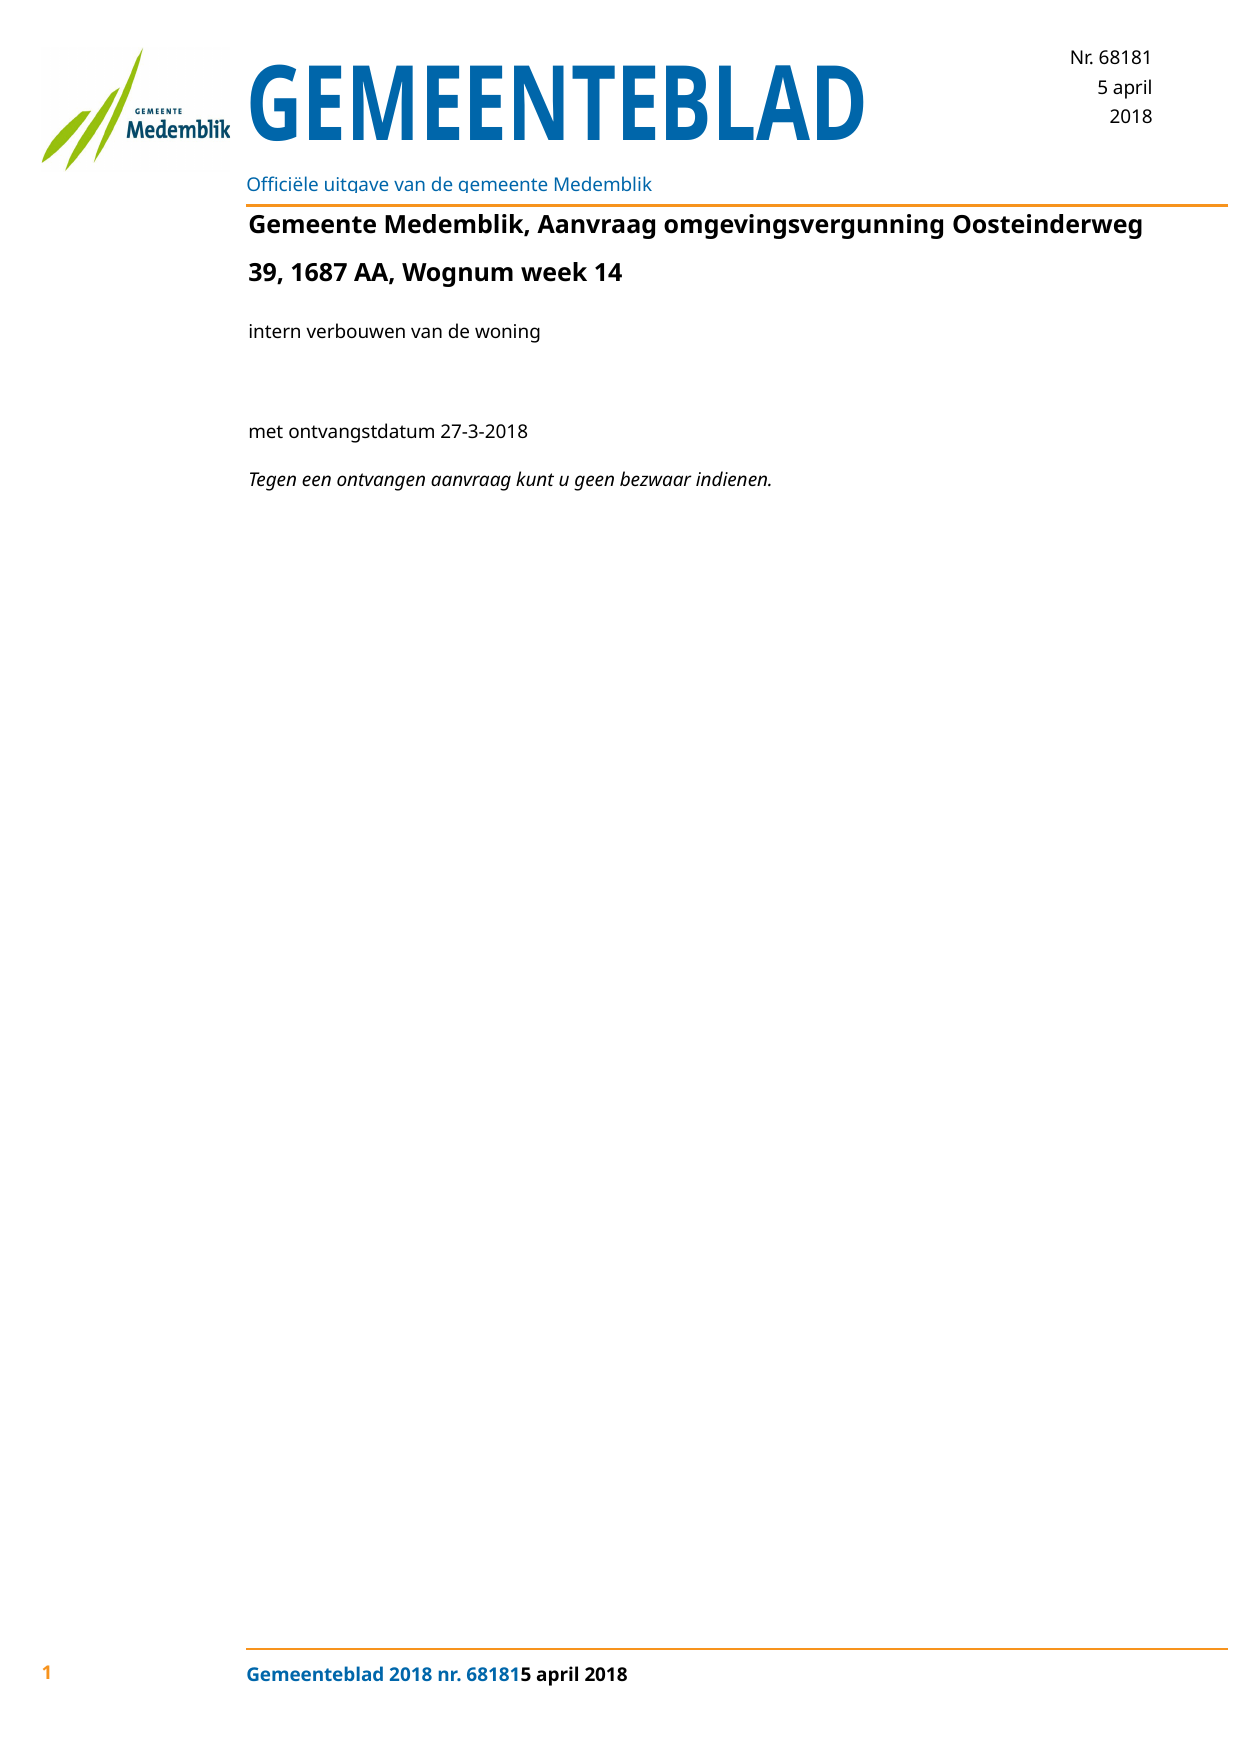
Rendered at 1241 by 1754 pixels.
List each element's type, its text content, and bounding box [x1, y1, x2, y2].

picture [41, 47, 231, 172]
text Tegen een ontvangen aanvraag kunt u geen bezwaar indienen. [248, 467, 1152, 492]
text met ontvangstdatum 27-3-2018 [248, 419, 1152, 444]
text intern verbouwen van de woning [248, 318, 1152, 344]
text Gemeente Medemblik, Aanvraag omgevingsvergunning Oosteinderweg 39, 1687 AA, Wognum week 14 [248, 207, 1152, 288]
